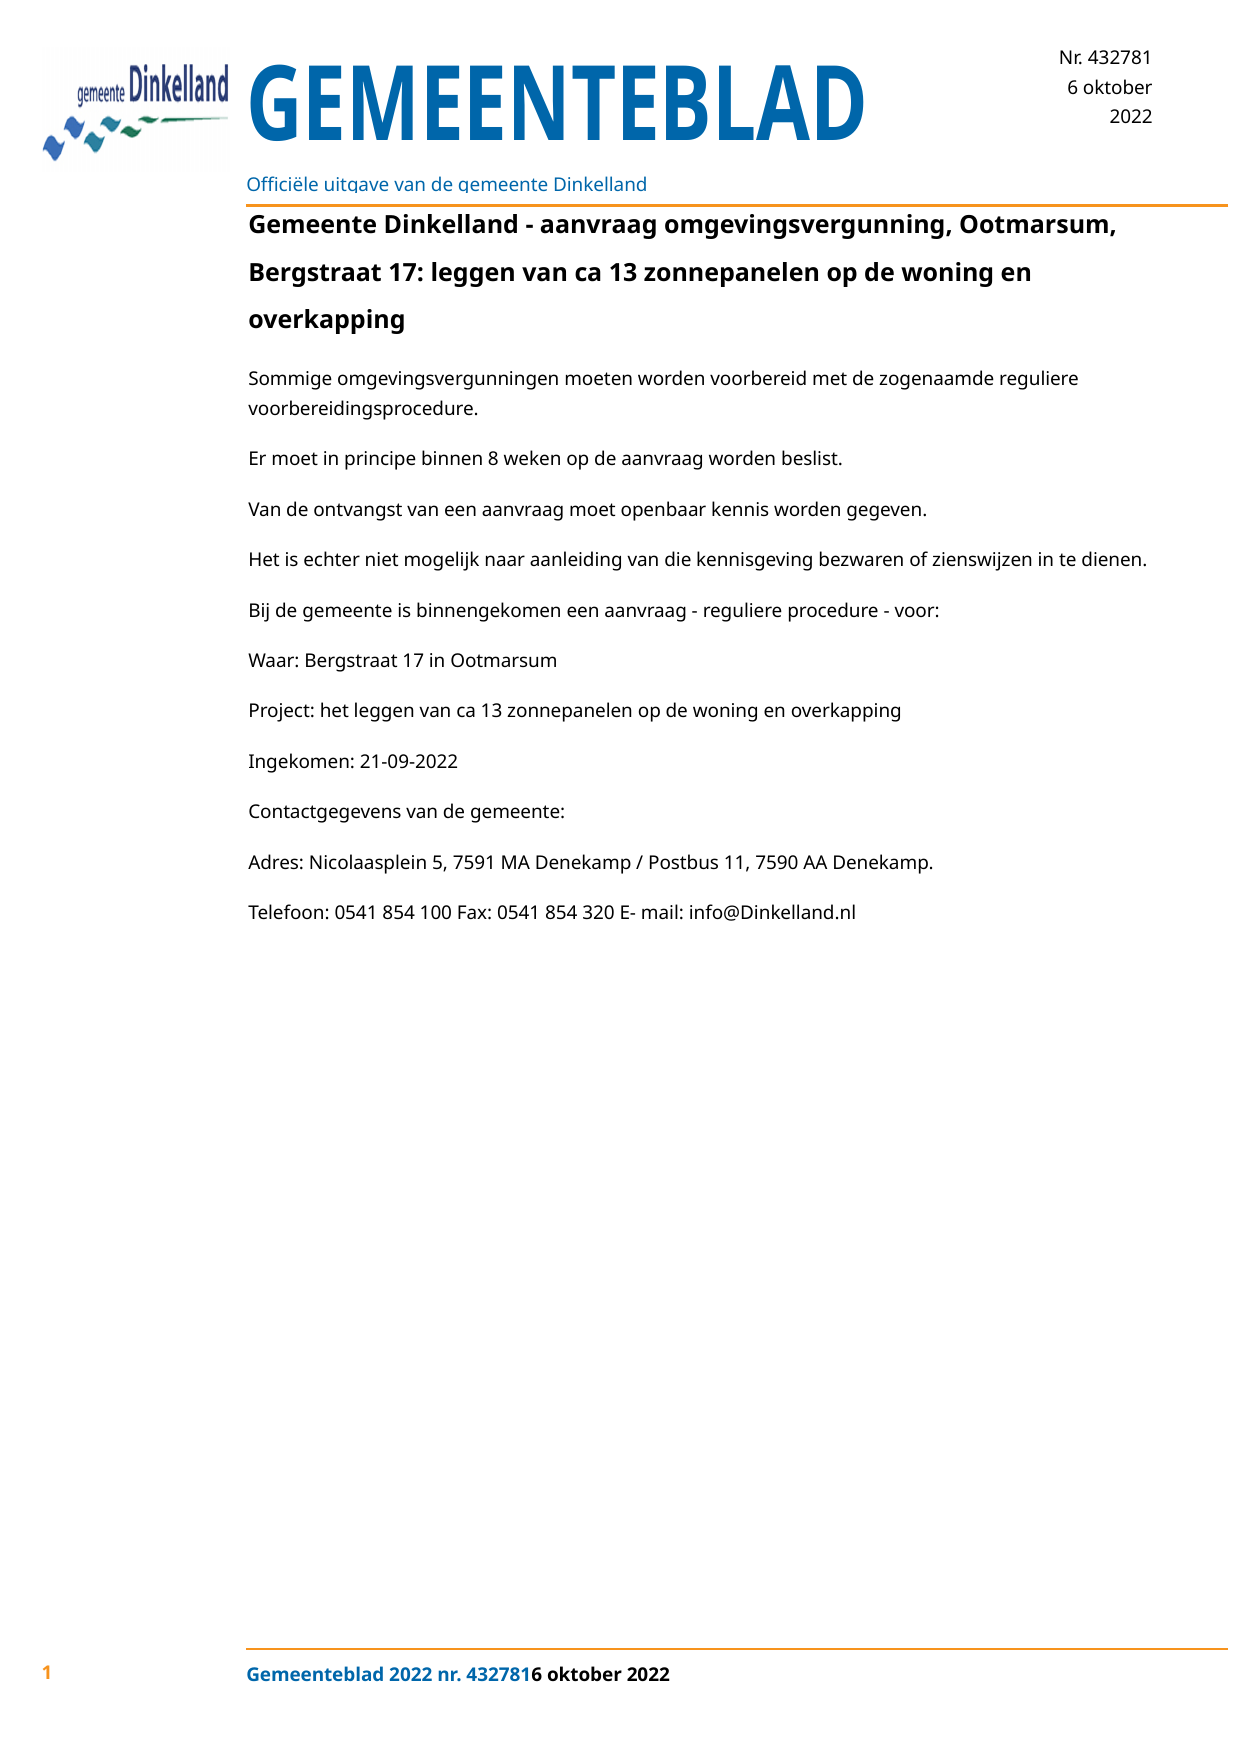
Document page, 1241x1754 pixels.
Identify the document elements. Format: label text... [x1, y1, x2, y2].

text Sommige omgevingsvergunningen moeten worden voorbereid met de zogenaamde reguliere voorbereidingsprocedure. [248, 366, 1152, 421]
text Het is echter niet mogelijk naar aanleiding van die kennisgeving bezwaren of zienswijzen in te dienen. [248, 546, 1152, 572]
text Adres: Nicolaasplein 5, 7591 MA Denekamp / Postbus 11, 7590 AA Denekamp. [248, 849, 1152, 874]
text Gemeente Dinkelland - aanvraag omgevingsvergunning, Ootmarsum, Bergstraat 17: leggen van ca 13 zonnepanelen op de woning en overkapping [248, 207, 1152, 336]
text Er moet in principe binnen 8 weken op de aanvraag worden beslist. [248, 446, 1152, 471]
text Telefoon: 0541 854 100 Fax: 0541 854 320 E- mail: info@Dinkelland.nl [248, 899, 1152, 925]
text Van de ontvangst van een aanvraag moet openbaar kennis worden gegeven. [248, 496, 1152, 522]
text Project: het leggen van ca 13 zonnepanelen op de woning en overkapping [248, 698, 1152, 723]
text Bij de gemeente is binnengekomen een aanvraag - reguliere procedure - voor: [248, 597, 1152, 622]
text Contactgegevens van de gemeente: [248, 798, 1152, 824]
picture [41, 47, 231, 172]
text Waar: Bergstraat 17 in Ootmarsum [248, 647, 1152, 673]
text Ingekomen: 21-09-2022 [248, 748, 1152, 774]
